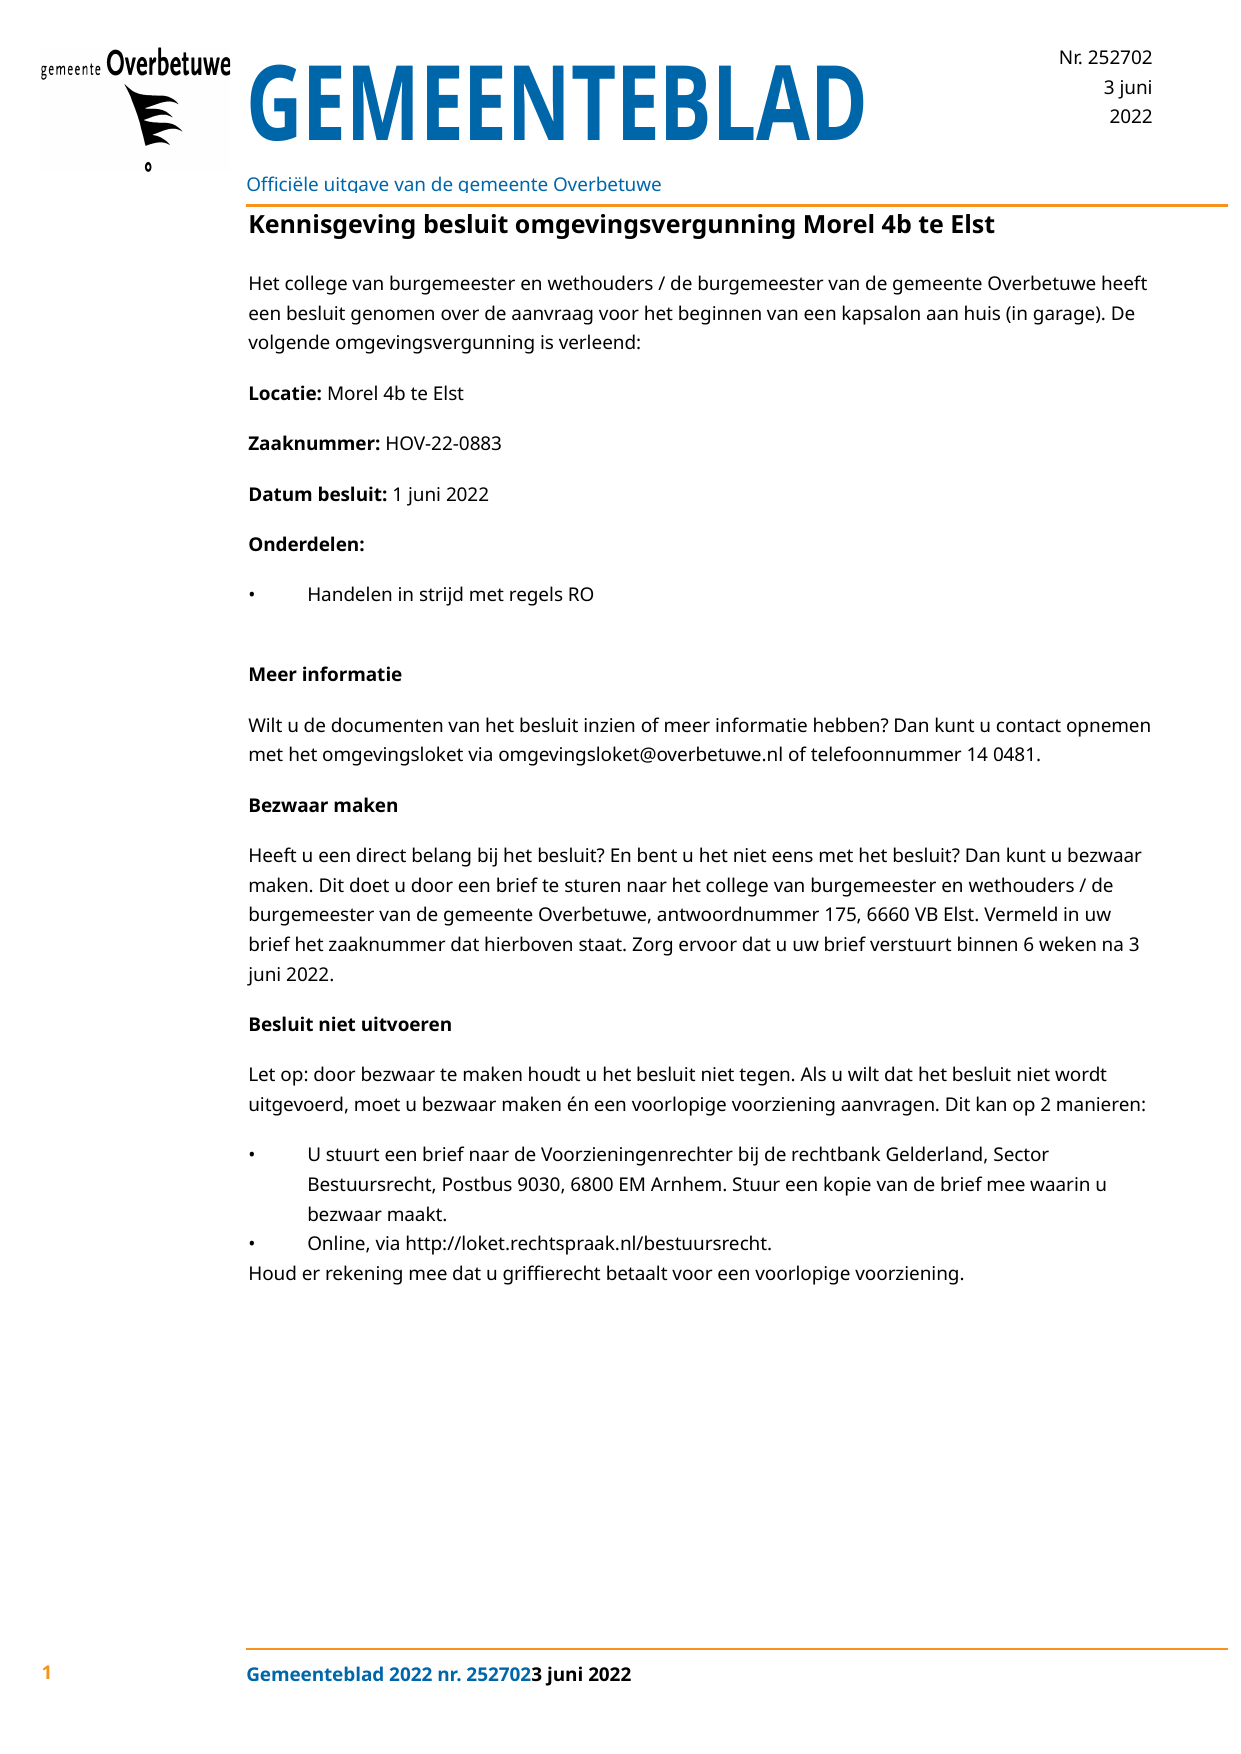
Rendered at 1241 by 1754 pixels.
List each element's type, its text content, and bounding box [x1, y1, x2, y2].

list U stuurt een brief naar de Voorzieningenrechter bij de rechtbank Gelderland, Sector Bestuursrecht, Postbus 9030, 6800 EM Arnhem. Stuur een kopie van de brief mee waarin u bezwaar maakt. [248, 1142, 1152, 1226]
list Online, via http://loket.rechtspraak.nl/bestuursrecht. [248, 1230, 1152, 1256]
list Handelen in strijd met regels RO [248, 582, 1152, 607]
text Let op: door bezwaar te maken houdt u het besluit niet tegen. Als u wilt dat het besluit niet wordt uitgevoerd, moet u bezwaar maken én een voorlopige voorziening aanvragen. Dit kan op 2 manieren: [248, 1062, 1152, 1117]
text Zaaknummer: HOV-22-0883 [248, 430, 1152, 456]
text Meer informatie [248, 662, 1152, 687]
text Heeft u een direct belang bij het besluit? En bent u het niet eens met het besluit? Dan kunt u bezwaar maken. Dit doet u door een brief te sturen naar het college van burgemeester en wethouders / de burgemeester van de gemeente Overbetuwe, antwoordnummer 175, 6660 VB Elst. Vermeld in uw brief het zaaknummer dat hierboven staat. Zorg ervoor dat u uw brief verstuurt binnen 6 weken na 3 juni 2022. [248, 842, 1152, 986]
picture [41, 47, 231, 172]
text Het college van burgemeester en wethouders / de burgemeester van de gemeente Overbetuwe heeft een besluit genomen over de aanvraag voor het beginnen van een kapsalon aan huis (in garage). De volgende omgevingsvergunning is verleend: [248, 270, 1152, 355]
text Houd er rekening mee dat u griffierecht betaalt voor een voorlopige voorziening. [248, 1260, 1152, 1286]
text Datum besluit: 1 juni 2022 [248, 481, 1152, 506]
text Besluit niet uitvoeren [248, 1011, 1152, 1037]
text Bezwaar maken [248, 792, 1152, 818]
text Wilt u de documenten van het besluit inzien of meer informatie hebben? Dan kunt u contact opnemen met het omgevingsloket via omgevingsloket@overbetuwe.nl of telefoonnummer 14 0481. [248, 712, 1152, 767]
text Kennisgeving besluit omgevingsvergunning Morel 4b te Elst [248, 207, 1152, 241]
text Onderdelen: [248, 531, 1152, 557]
text Locatie: Morel 4b te Elst [248, 380, 1152, 406]
